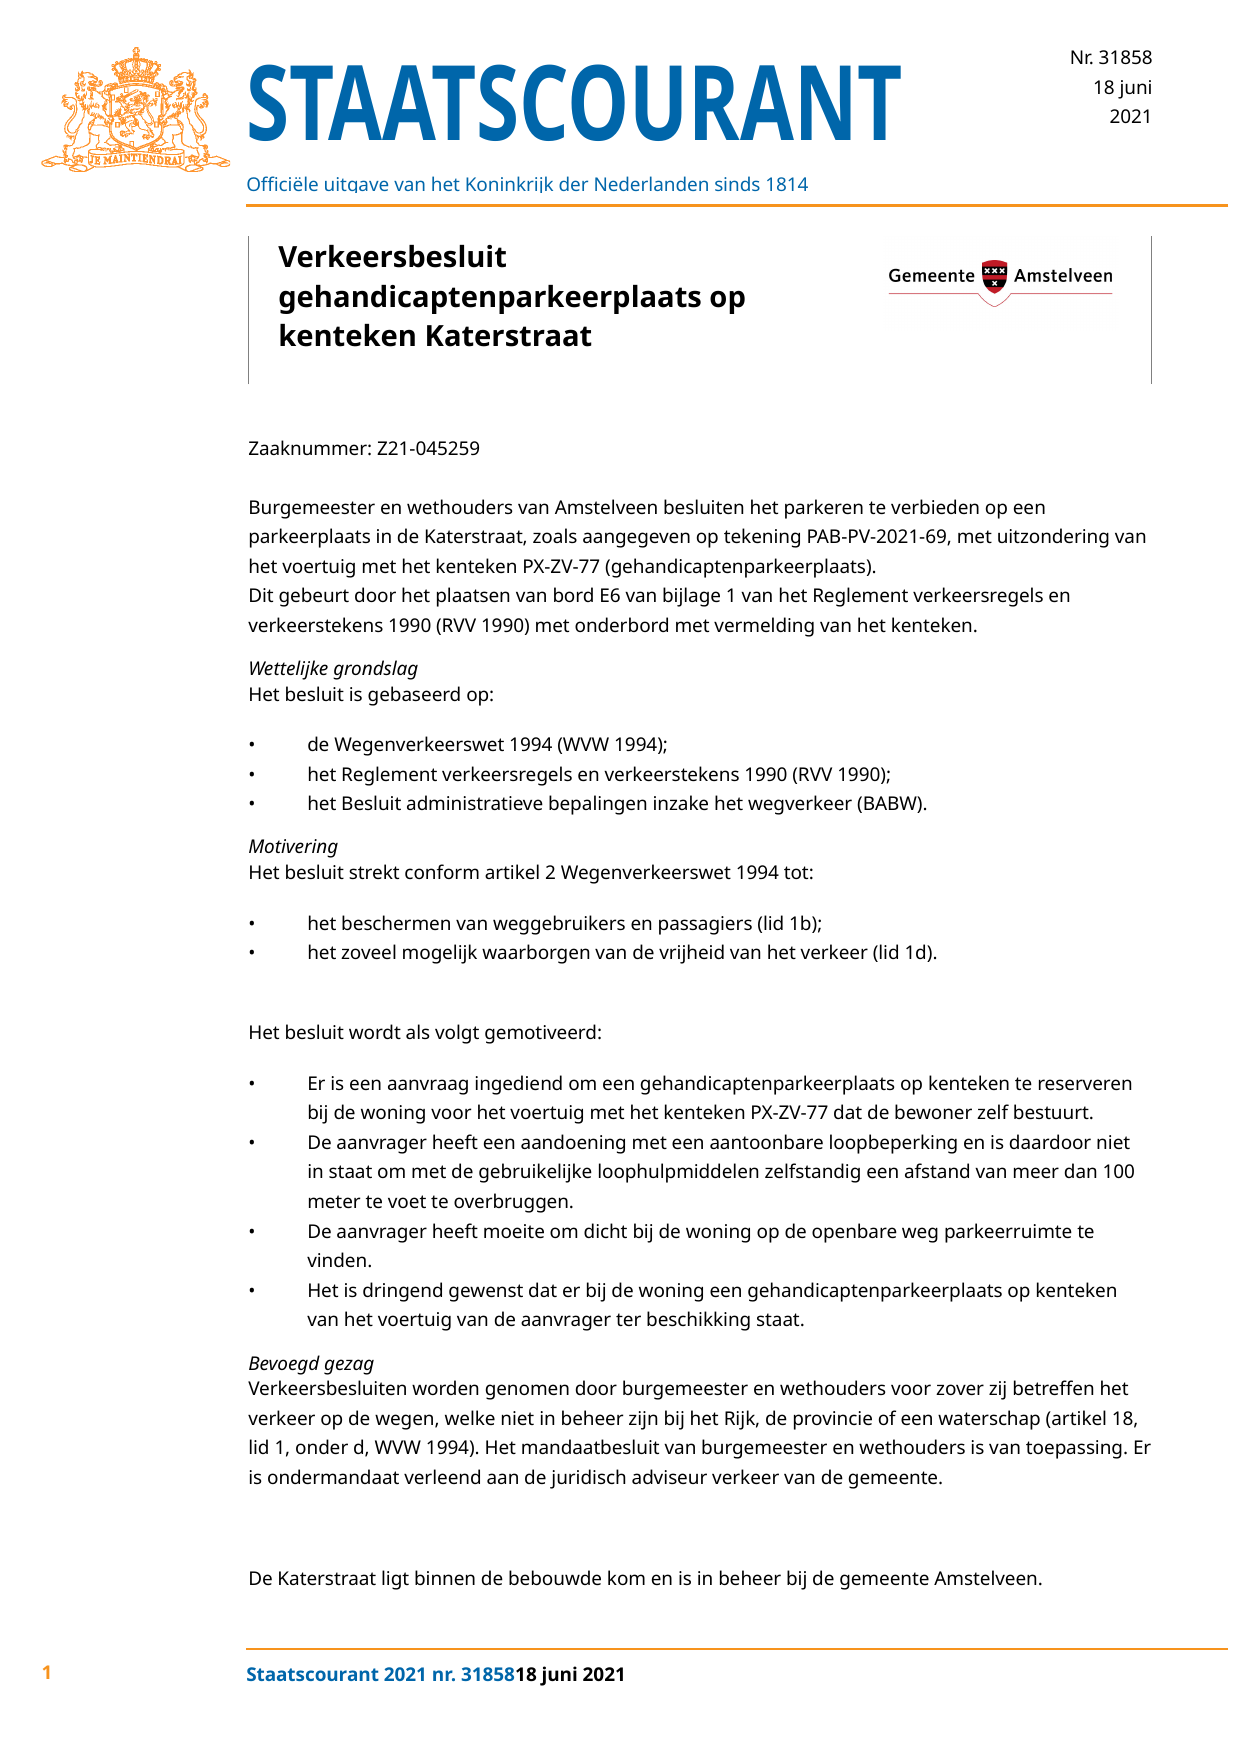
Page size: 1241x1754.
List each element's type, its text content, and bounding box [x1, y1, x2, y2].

picture [41, 47, 231, 172]
picture [882, 236, 1119, 331]
text Motivering [248, 834, 1152, 859]
text De Katerstraat ligt binnen de bebouwde kom en is in beheer bij de gemeente Amstelveen. [248, 1565, 1152, 1591]
text Het besluit strekt conform artikel 2 Wegenverkeerswet 1994 tot: [248, 859, 1152, 885]
table_header [850, 236, 1151, 384]
list het zoveel mogelijk waarborgen van de vrijheid van het verkeer (lid 1d). [248, 939, 1152, 965]
table_header Verkeersbesluit gehandicaptenparkeerplaats op kenteken Katerstraat [249, 236, 850, 384]
text Bevoegd gezag [248, 1350, 1152, 1375]
text Dit gebeurt door het plaatsen van bord E6 van bijlage 1 van het Reglement verkeersregels en verkeerstekens 1990 (RVV 1990) met onderbord met vermelding van het kenteken. [248, 583, 1152, 638]
text Het besluit is gebaseerd op: [248, 681, 1152, 707]
list het Besluit administratieve bepalingen inzake het wegverkeer (BABW). [248, 791, 1152, 816]
text Het besluit wordt als volgt gemotiveerd: [248, 1019, 1152, 1045]
list de Wegenverkeerswet 1994 (WVW 1994); [248, 731, 1152, 757]
list Het is dringend gewenst dat er bij de woning een gehandicaptenparkeerplaats op kenteken van het voertuig van de aanvrager ter beschikking staat. [248, 1277, 1152, 1332]
list De aanvrager heeft moeite om dicht bij de woning op de openbare weg parkeerruimte te vinden. [248, 1218, 1152, 1273]
text Wettelijke grondslag [248, 655, 1152, 681]
text Verkeersbesluiten worden genomen door burgemeester en wethouders voor zover zij betreffen het verkeer op de wegen, welke niet in beheer zijn bij het Rijk, de provincie of een waterschap (artikel 18, lid 1, onder d, WVW 1994). Het mandaatbesluit van burgemeester en wethouders is van toepassing. Er is ondermandaat verleend aan de juridisch adviseur verkeer van de gemeente. [248, 1375, 1152, 1490]
list Er is een aanvraag ingediend om een gehandicaptenparkeerplaats op kenteken te reserveren bij de woning voor het voertuig met het kenteken PX-ZV-77 dat de bewoner zelf bestuurt. [248, 1070, 1152, 1125]
list De aanvrager heeft een aandoening met een aantoonbare loopbeperking en is daardoor niet in staat om met de gebruikelijke loophulpmiddelen zelfstandig een afstand van meer dan 100 meter te voet te overbruggen. [248, 1129, 1152, 1214]
text Burgemeester en wethouders van Amstelveen besluiten het parkeren te verbieden op een parkeerplaats in de Katerstraat, zoals aangegeven op tekening PAB-PV-2021-69, met uitzondering van het voertuig met het kenteken PX-ZV-77 (gehandicaptenparkeerplaats). [248, 494, 1152, 579]
list het Reglement verkeersregels en verkeerstekens 1990 (RVV 1990); [248, 761, 1152, 787]
list het beschermen van weggebruikers en passagiers (lid 1b); [248, 910, 1152, 936]
text Zaaknummer: Z21-045259 [248, 435, 1152, 460]
